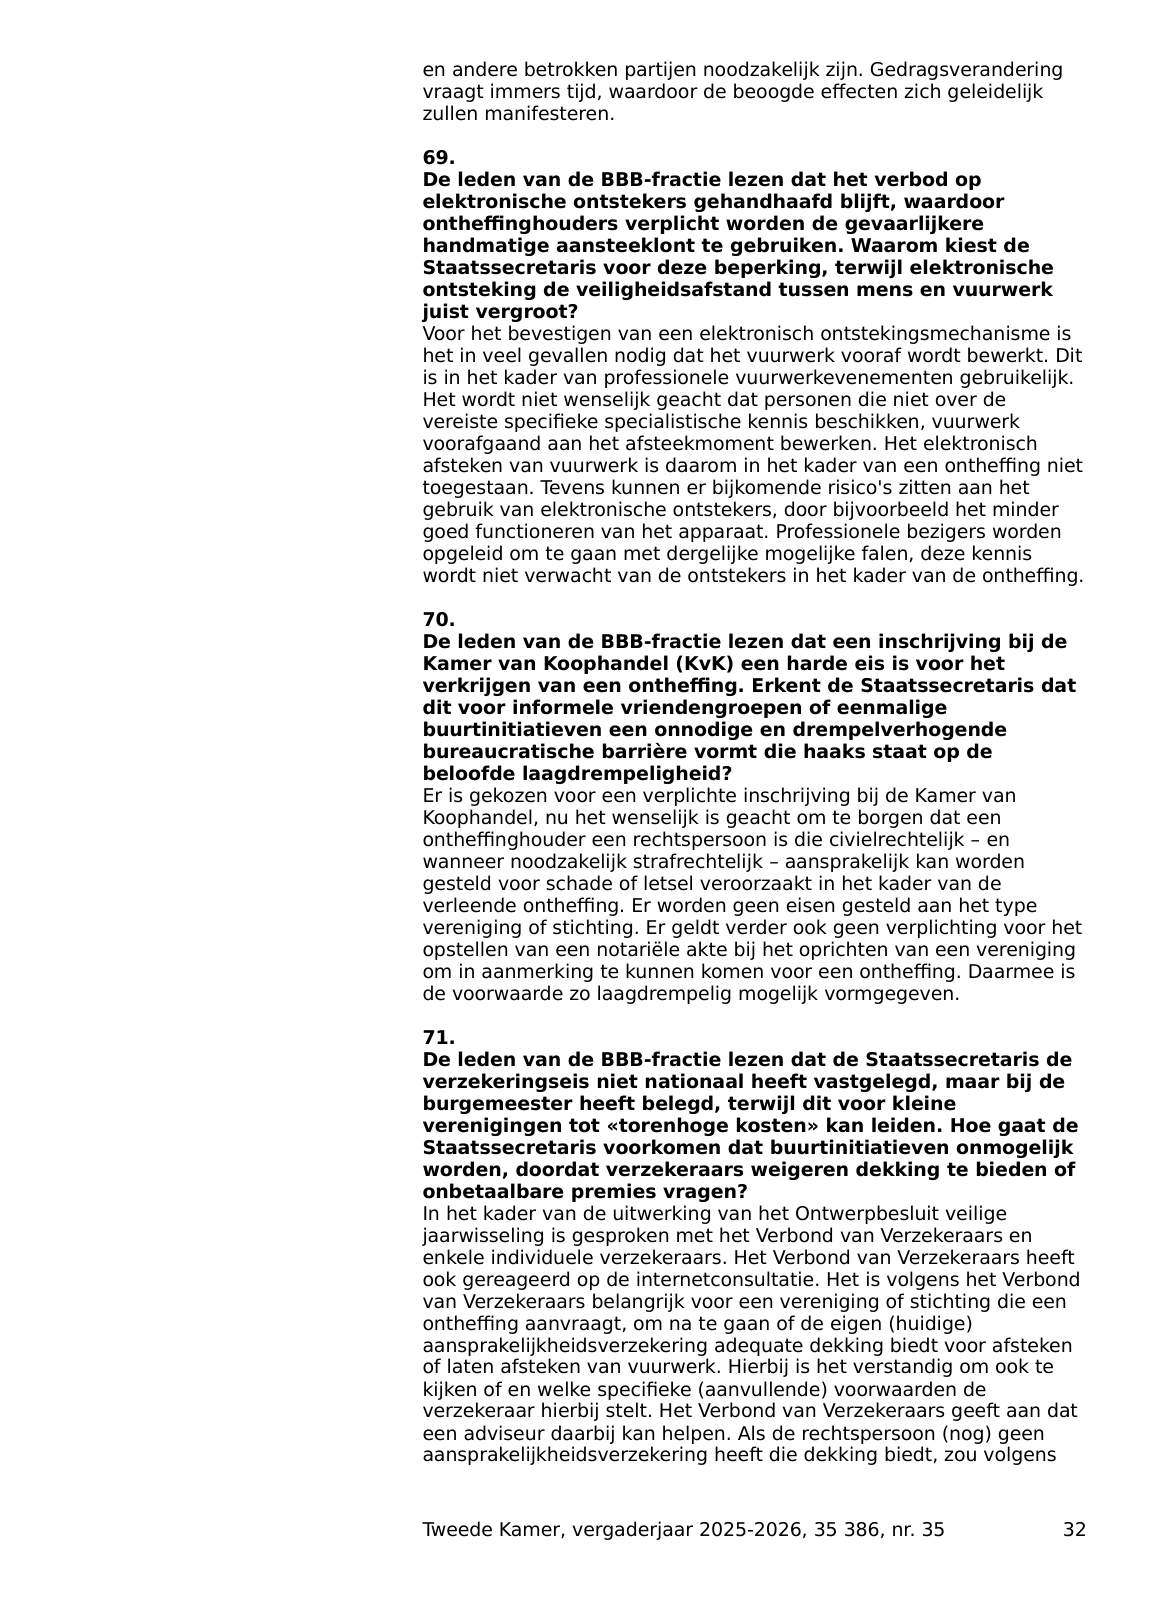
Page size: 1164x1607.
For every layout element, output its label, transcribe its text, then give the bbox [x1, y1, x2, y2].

text 70. [422, 609, 1087, 631]
text De leden van de BBB-fractie lezen dat het verbod op elektronische ontstekers gehandhaafd blijft, waardoor ontheffinghouders verplicht worden de gevaarlijkere handmatige aansteeklont te gebruiken. Waarom kiest de Staatssecretaris voor deze beperking, terwijl elektronische ontsteking de veiligheidsafstand tussen mens en vuurwerk juist vergroot? [422, 169, 1087, 323]
text De leden van de BBB-fractie lezen dat de Staatssecretaris de verzekeringseis niet nationaal heeft vastgelegd, maar bij de burgemeester heeft belegd, terwijl dit voor kleine verenigingen tot «torenhoge kosten» kan leiden. Hoe gaat de Staatssecretaris voorkomen dat buurtinitiatieven onmogelijk worden, doordat verzekeraars weigeren dekking te bieden of onbetaalbare premies vragen? [422, 1049, 1087, 1203]
text De leden van de BBB-fractie lezen dat een inschrijving bij de Kamer van Koophandel (KvK) een harde eis is voor het verkrijgen van een ontheffing. Erkent de Staatssecretaris dat dit voor informele vriendengroepen of eenmalige buurtinitiatieven een onnodige en drempelverhogende bureaucratische barrière vormt die haaks staat op de beloofde laagdrempeligheid? [422, 631, 1087, 785]
text Er is gekozen voor een verplichte inschrijving bij de Kamer van Koophandel, nu het wenselijk is geacht om te borgen dat een ontheffinghouder een rechtspersoon is die civielrechtelijk – en wanneer noodzakelijk strafrechtelijk – aansprakelijk kan worden gesteld voor schade of letsel veroorzaakt in het kader van de verleende ontheffing. Er worden geen eisen gesteld aan het type vereniging of stichting. Er geldt verder ook geen verplichting voor het opstellen van een notariële akte bij het oprichten van een vereniging om in aanmerking te kunnen komen voor een ontheffing. Daarmee is de voorwaarde zo laagdrempelig mogelijk vormgegeven. [422, 785, 1087, 1004]
text 71. [422, 1027, 1087, 1049]
text Voor het bevestigen van een elektronisch ontstekingsmechanisme is het in veel gevallen nodig dat het vuurwerk vooraf wordt bewerkt. Dit is in het kader van professionele vuurwerkevenementen gebruikelijk. Het wordt niet wenselijk geacht dat personen die niet over de vereiste specifieke specialistische kennis beschikken, vuurwerk voorafgaand aan het afsteekmoment bewerken. Het elektronisch afsteken van vuurwerk is daarom in het kader van een ontheffing niet toegestaan. Tevens kunnen er bijkomende risico's zitten aan het gebruik van elektronische ontstekers, door bijvoorbeeld het minder goed functioneren van het apparaat. Professionele bezigers worden opgeleid om te gaan met dergelijke mogelijke falen, deze kennis wordt niet verwacht van de ontstekers in het kader van de ontheffing. [422, 323, 1087, 587]
text 69. [422, 147, 1087, 169]
text In het kader van de uitwerking van het Ontwerpbesluit veilige jaarwisseling is gesproken met het Verbond van Verzekeraars en enkele individuele verzekeraars. Het Verbond van Verzekeraars heeft ook gereageerd op de internetconsultatie. Het is volgens het Verbond van Verzekeraars belangrijk voor een vereniging of stichting die een ontheffing aanvraagt, om na te gaan of de eigen (huidige) aansprakelijkheidsverzekering adequate dekking biedt voor afsteken of laten afsteken van vuurwerk. Hierbij is het verstandig om ook te kijken of en welke specifieke (aanvullende) voorwaarden de verzekeraar hierbij stelt. Het Verbond van Verzekeraars geeft aan dat een adviseur daarbij kan helpen. Als de rechtspersoon (nog) geen aansprakelijkheidsverzekering heeft die dekking biedt, zou volgens [422, 1203, 1087, 1466]
text en andere betrokken partijen noodzakelijk zijn. Gedragsverandering vraagt immers tijd, waardoor de beoogde effecten zich geleidelijk zullen manifesteren. [422, 59, 1087, 125]
